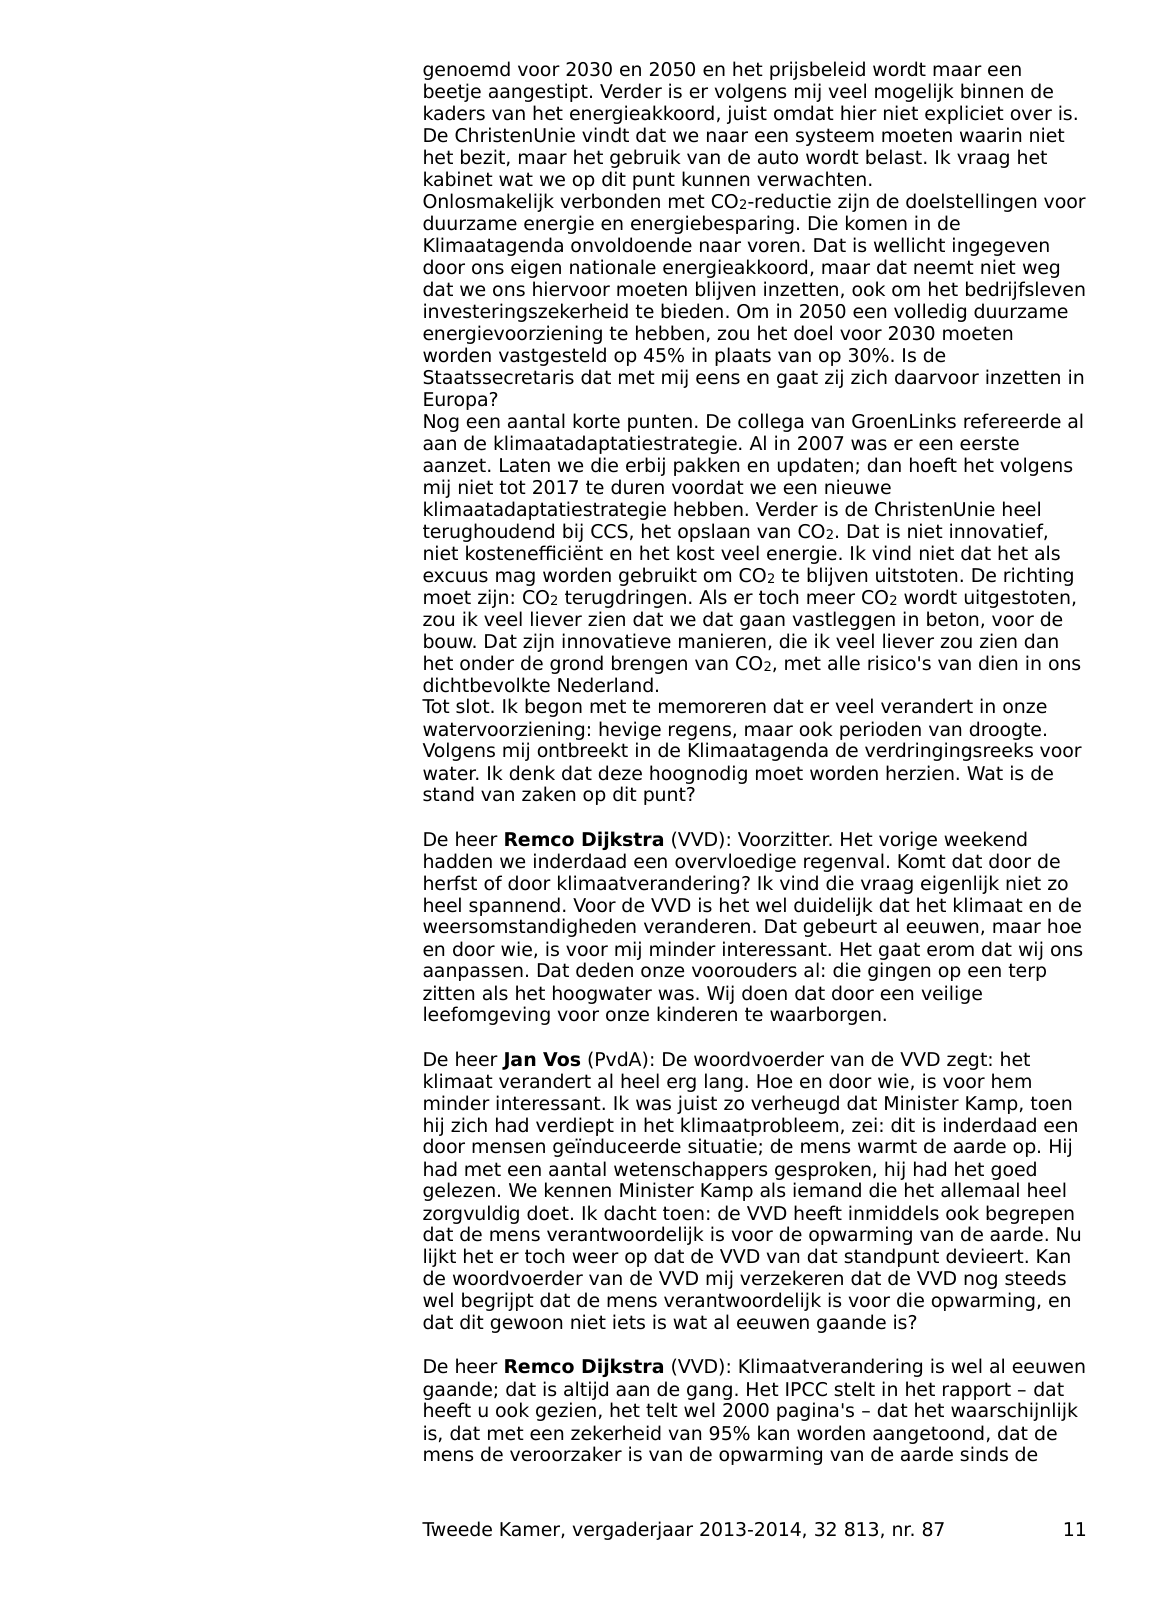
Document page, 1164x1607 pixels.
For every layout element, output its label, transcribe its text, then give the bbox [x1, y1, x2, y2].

text Nog een aantal korte punten. De collega van GroenLinks refereerde al aan de klimaatadaptatiestrategie. Al in 2007 was er een eerste aanzet. Laten we die erbij pakken en updaten; dan hoeft het volgens mij niet tot 2017 te duren voordat we een nieuwe klimaatadaptatiestrategie hebben. Verder is de ChristenUnie heel terughoudend bij CCS, het opslaan van CO2. Dat is niet innovatief, niet kostenefficiënt en het kost veel energie. Ik vind niet dat het als excuus mag worden gebruikt om CO2 te blijven uitstoten. De richting moet zijn: CO2 terugdringen. Als er toch meer CO2 wordt uitgestoten, zou ik veel liever zien dat we dat gaan vastleggen in beton, voor de bouw. Dat zijn innovatieve manieren, die ik veel liever zou zien dan het onder de grond brengen van CO2, met alle risico's van dien in ons dichtbevolkte Nederland. [422, 411, 1087, 696]
text De heer Remco Dijkstra (VVD): Klimaatverandering is wel al eeuwen gaande; dat is altijd aan de gang. Het IPCC stelt in het rapport – dat heeft u ook gezien, het telt wel 2000 pagina's – dat het waarschijnlijk is, dat met een zekerheid van 95% kan worden aangetoond, dat de mens de veroorzaker is van de opwarming van de aarde sinds de [422, 1356, 1087, 1466]
text Tot slot. Ik begon met te memoreren dat er veel verandert in onze watervoorziening: hevige regens, maar ook perioden van droogte. Volgens mij ontbreekt in de Klimaatagenda de verdringingsreeks voor water. Ik denk dat deze hoognodig moet worden herzien. Wat is de stand van zaken op dit punt? [422, 696, 1087, 806]
text Onlosmakelijk verbonden met CO2-reductie zijn de doelstellingen voor duurzame energie en energiebesparing. Die komen in de Klimaatagenda onvoldoende naar voren. Dat is wellicht ingegeven door ons eigen nationale energieakkoord, maar dat neemt niet weg dat we ons hiervoor moeten blijven inzetten, ook om het bedrijfsleven investeringszekerheid te bieden. Om in 2050 een volledig duurzame energievoorziening te hebben, zou het doel voor 2030 moeten worden vastgesteld op 45% in plaats van op 30%. Is de Staatssecretaris dat met mij eens en gaat zij zich daarvoor inzetten in Europa? [422, 191, 1087, 411]
text De heer Jan Vos (PvdA): De woordvoerder van de VVD zegt: het klimaat verandert al heel erg lang. Hoe en door wie, is voor hem minder interessant. Ik was juist zo verheugd dat Minister Kamp, toen hij zich had verdiept in het klimaatprobleem, zei: dit is inderdaad een door mensen geïnduceerde situatie; de mens warmt de aarde op. Hij had met een aantal wetenschappers gesproken, hij had het goed gelezen. We kennen Minister Kamp als iemand die het allemaal heel zorgvuldig doet. Ik dacht toen: de VVD heeft inmiddels ook begrepen dat de mens verantwoordelijk is voor de opwarming van de aarde. Nu lijkt het er toch weer op dat de VVD van dat standpunt devieert. Kan de woordvoerder van de VVD mij verzekeren dat de VVD nog steeds wel begrijpt dat de mens verantwoordelijk is voor die opwarming, en dat dit gewoon niet iets is wat al eeuwen gaande is? [422, 1048, 1087, 1334]
text genoemd voor 2030 en 2050 en het prijsbeleid wordt maar een beetje aangestipt. Verder is er volgens mij veel mogelijk binnen de kaders van het energieakkoord, juist omdat hier niet expliciet over is. De ChristenUnie vindt dat we naar een systeem moeten waarin niet het bezit, maar het gebruik van de auto wordt belast. Ik vraag het kabinet wat we op dit punt kunnen verwachten. [422, 59, 1087, 191]
text De heer Remco Dijkstra (VVD): Voorzitter. Het vorige weekend hadden we inderdaad een overvloedige regenval. Komt dat door de herfst of door klimaatverandering? Ik vind die vraag eigenlijk niet zo heel spannend. Voor de VVD is het wel duidelijk dat het klimaat en de weersomstandigheden veranderen. Dat gebeurt al eeuwen, maar hoe en door wie, is voor mij minder interessant. Het gaat erom dat wij ons aanpassen. Dat deden onze voorouders al: die gingen op een terp zitten als het hoogwater was. Wij doen dat door een veilige leefomgeving voor onze kinderen te waarborgen. [422, 828, 1087, 1026]
